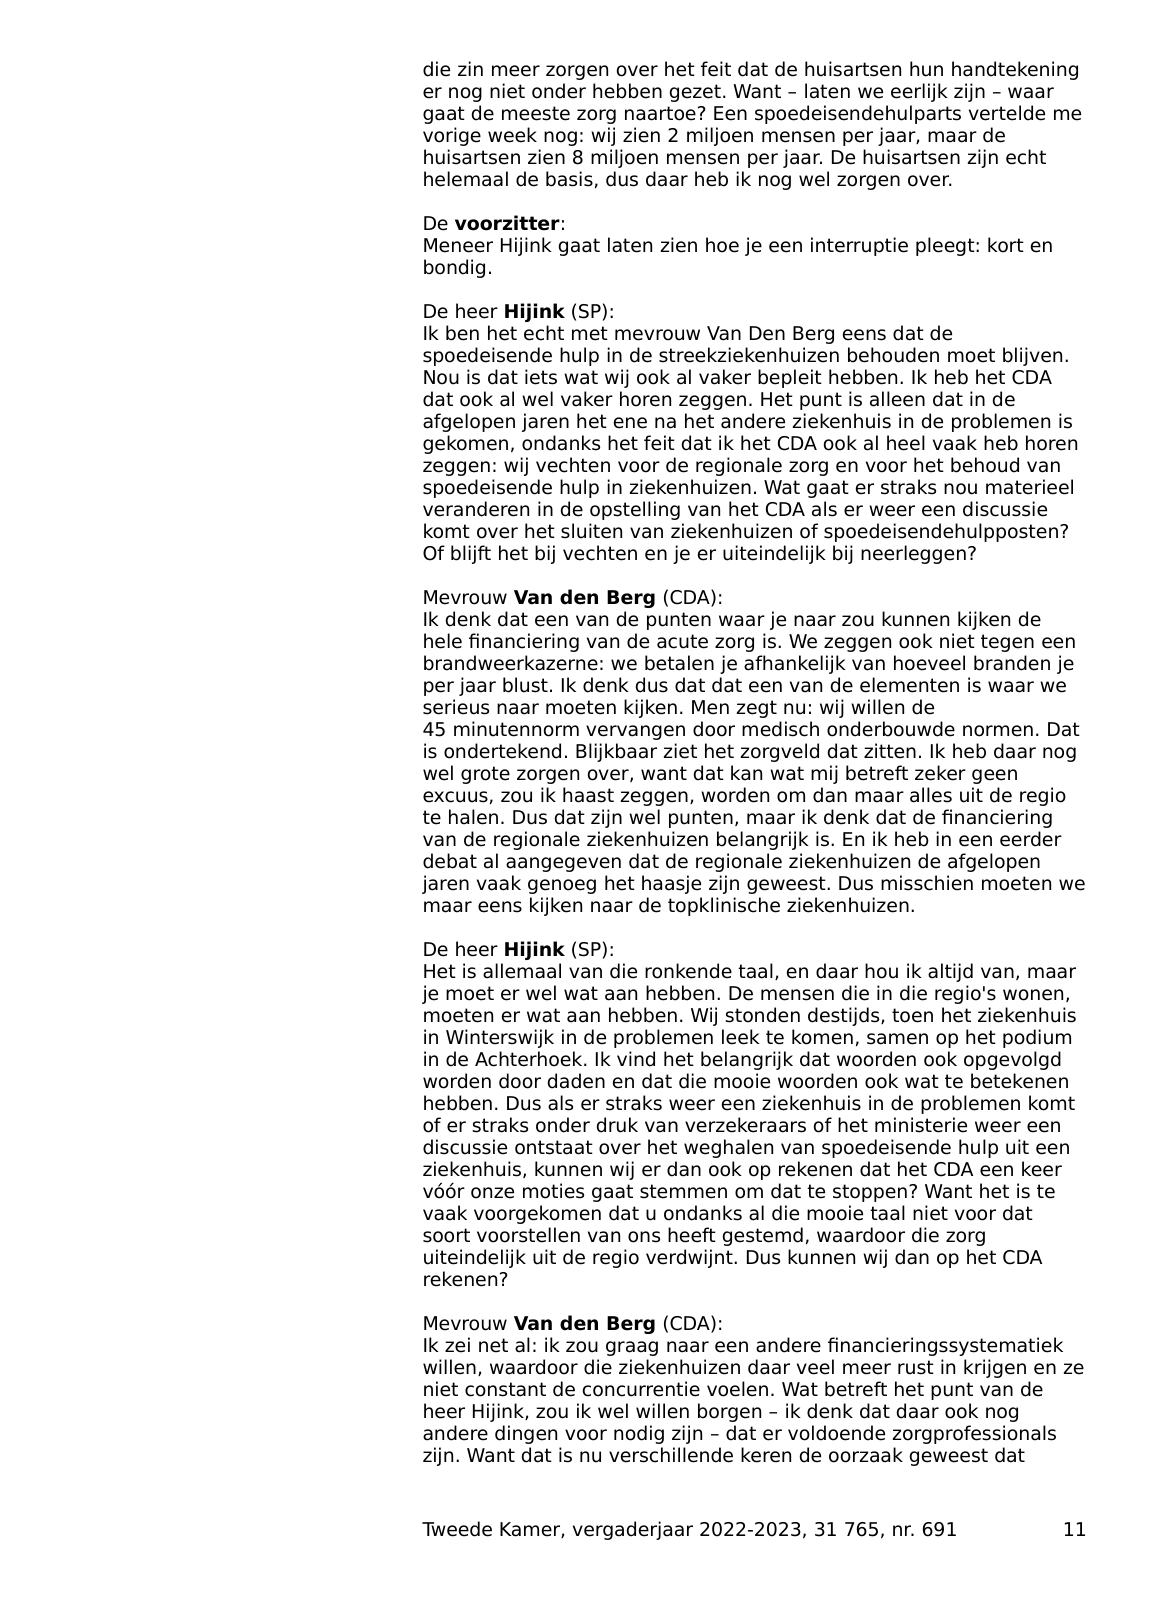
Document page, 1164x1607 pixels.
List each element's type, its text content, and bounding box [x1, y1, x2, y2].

text die zin meer zorgen over het feit dat de huisartsen hun handtekening er nog niet onder hebben gezet. Want – laten we eerlijk zijn – waar gaat de meeste zorg naartoe? Een spoedeisendehulparts vertelde me vorige week nog: wij zien 2 miljoen mensen per jaar, maar de huisartsen zien 8 miljoen mensen per jaar. De huisartsen zijn echt helemaal de basis, dus daar heb ik nog wel zorgen over. [422, 59, 1087, 191]
text Meneer Hijink gaat laten zien hoe je een interruptie pleegt: kort en bondig. [422, 235, 1087, 279]
text De voorzitter: [422, 213, 1087, 235]
text De heer Hijink (SP): [422, 301, 1087, 323]
text Ik denk dat een van de punten waar je naar zou kunnen kijken de hele financiering van de acute zorg is. We zeggen ook niet tegen een brandweerkazerne: we betalen je afhankelijk van hoeveel branden je per jaar blust. Ik denk dus dat dat een van de elementen is waar we serieus naar moeten kijken. Men zegt nu: wij willen de 45 minutennorm vervangen door medisch onderbouwde normen. Dat is ondertekend. Blijkbaar ziet het zorgveld dat zitten. Ik heb daar nog wel grote zorgen over, want dat kan wat mij betreft zeker geen excuus, zou ik haast zeggen, worden om dan maar alles uit de regio te halen. Dus dat zijn wel punten, maar ik denk dat de financiering van de regionale ziekenhuizen belangrijk is. En ik heb in een eerder debat al aangegeven dat de regionale ziekenhuizen de afgelopen jaren vaak genoeg het haasje zijn geweest. Dus misschien moeten we maar eens kijken naar de topklinische ziekenhuizen. [422, 609, 1087, 917]
text Mevrouw Van den Berg (CDA): [422, 1313, 1087, 1335]
text Mevrouw Van den Berg (CDA): [422, 587, 1087, 609]
text Ik zei net al: ik zou graag naar een andere financieringssystematiek willen, waardoor die ziekenhuizen daar veel meer rust in krijgen en ze niet constant de concurrentie voelen. Wat betreft het punt van de heer Hijink, zou ik wel willen borgen – ik denk dat daar ook nog andere dingen voor nodig zijn – dat er voldoende zorgprofessionals zijn. Want dat is nu verschillende keren de oorzaak geweest dat [422, 1335, 1087, 1467]
text De heer Hijink (SP): [422, 939, 1087, 961]
text Ik ben het echt met mevrouw Van Den Berg eens dat de spoedeisende hulp in de streekziekenhuizen behouden moet blijven. Nou is dat iets wat wij ook al vaker bepleit hebben. Ik heb het CDA dat ook al wel vaker horen zeggen. Het punt is alleen dat in de afgelopen jaren het ene na het andere ziekenhuis in de problemen is gekomen, ondanks het feit dat ik het CDA ook al heel vaak heb horen zeggen: wij vechten voor de regionale zorg en voor het behoud van spoedeisende hulp in ziekenhuizen. Wat gaat er straks nou materieel veranderen in de opstelling van het CDA als er weer een discussie komt over het sluiten van ziekenhuizen of spoedeisendehulpposten? Of blijft het bij vechten en je er uiteindelijk bij neerleggen? [422, 323, 1087, 565]
text Het is allemaal van die ronkende taal, en daar hou ik altijd van, maar je moet er wel wat aan hebben. De mensen die in die regio's wonen, moeten er wat aan hebben. Wij stonden destijds, toen het ziekenhuis in Winterswijk in de problemen leek te komen, samen op het podium in de Achterhoek. Ik vind het belangrijk dat woorden ook opgevolgd worden door daden en dat die mooie woorden ook wat te betekenen hebben. Dus als er straks weer een ziekenhuis in de problemen komt of er straks onder druk van verzekeraars of het ministerie weer een discussie ontstaat over het weghalen van spoedeisende hulp uit een ziekenhuis, kunnen wij er dan ook op rekenen dat het CDA een keer vóór onze moties gaat stemmen om dat te stoppen? Want het is te vaak voorgekomen dat u ondanks al die mooie taal niet voor dat soort voorstellen van ons heeft gestemd, waardoor die zorg uiteindelijk uit de regio verdwijnt. Dus kunnen wij dan op het CDA rekenen? [422, 961, 1087, 1291]
